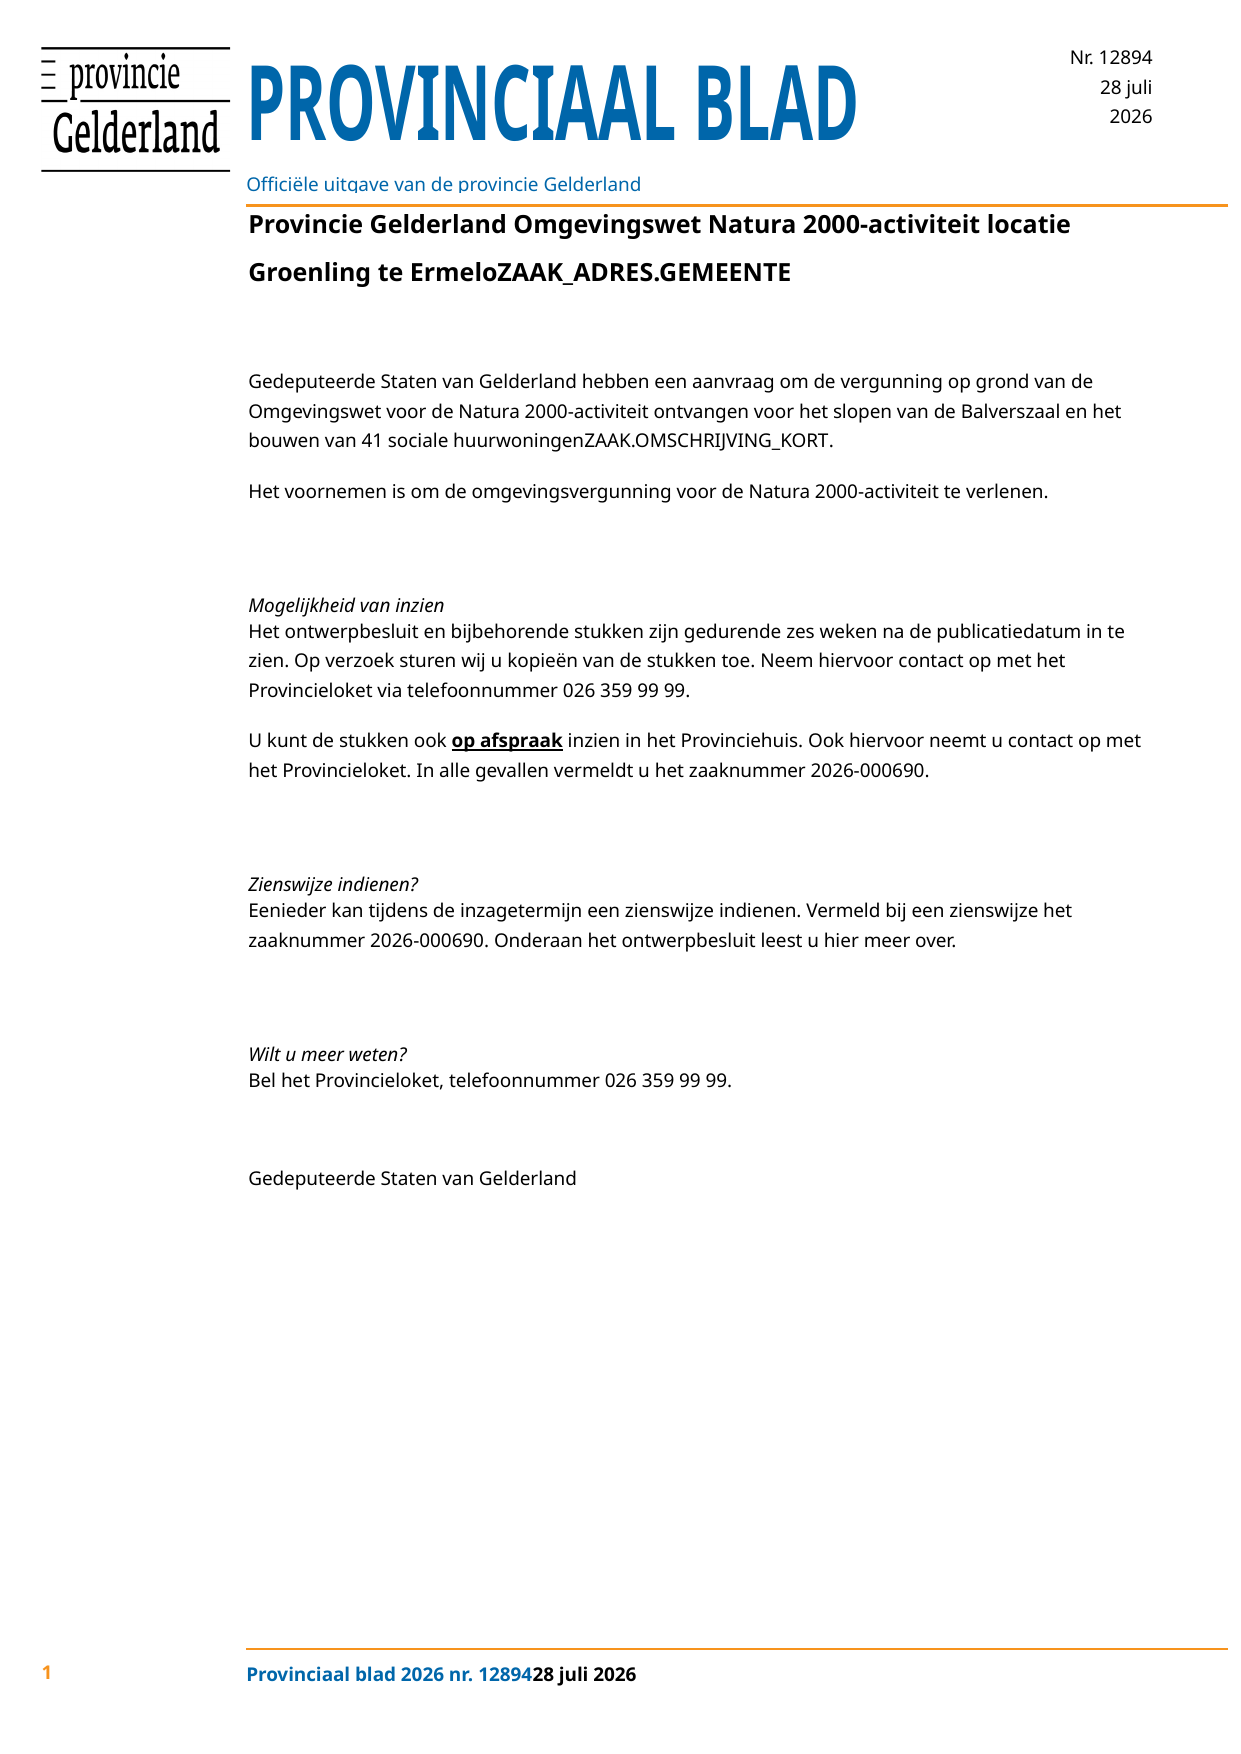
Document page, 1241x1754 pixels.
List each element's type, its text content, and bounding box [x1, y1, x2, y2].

text Wilt u meer weten? [248, 1041, 1152, 1067]
text Zienswijze indienen? [248, 872, 1152, 897]
text Het ontwerpbesluit en bijbehorende stukken zijn gedurende zes weken na de publicatiedatum in te zien. Op verzoek sturen wij u kopieën van de stukken toe. Neem hiervoor contact op met het Provincieloket via telefoonnummer 026 359 99 99. [248, 618, 1152, 703]
text Gedeputeerde Staten van Gelderland [248, 1165, 1152, 1191]
picture [41, 47, 231, 172]
text Het voornemen is om de omgevingsvergunning voor de Natura 2000-activiteit te verlenen. [248, 478, 1152, 504]
text Eenieder kan tijdens de inzagetermijn een zienswijze indienen. Vermeld bij een zienswijze het zaaknummer 2026-000690. Onderaan het ontwerpbesluit leest u hier meer over. [248, 897, 1152, 953]
text Bel het Provincieloket, telefoonnummer 026 359 99 99. [248, 1067, 1152, 1093]
text U kunt de stukken ook op afspraak inzien in het Provinciehuis. Ook hiervoor neemt u contact op met het Provincieloket. In alle gevallen vermeldt u het zaaknummer 2026-000690. [248, 728, 1152, 783]
text Provincie Gelderland Omgevingswet Natura 2000-activiteit locatie Groenling te ErmeloZAAK_ADRES.GEMEENTE [248, 207, 1152, 288]
text Mogelijkheid van inzien [248, 592, 1152, 618]
text Gedeputeerde Staten van Gelderland hebben een aanvraag om de vergunning op grond van de Omgevingswet voor de Natura 2000-activiteit ontvangen voor het slopen van de Balverszaal en het bouwen van 41 sociale huurwoningenZAAK.OMSCHRIJVING_KORT. [248, 368, 1152, 453]
